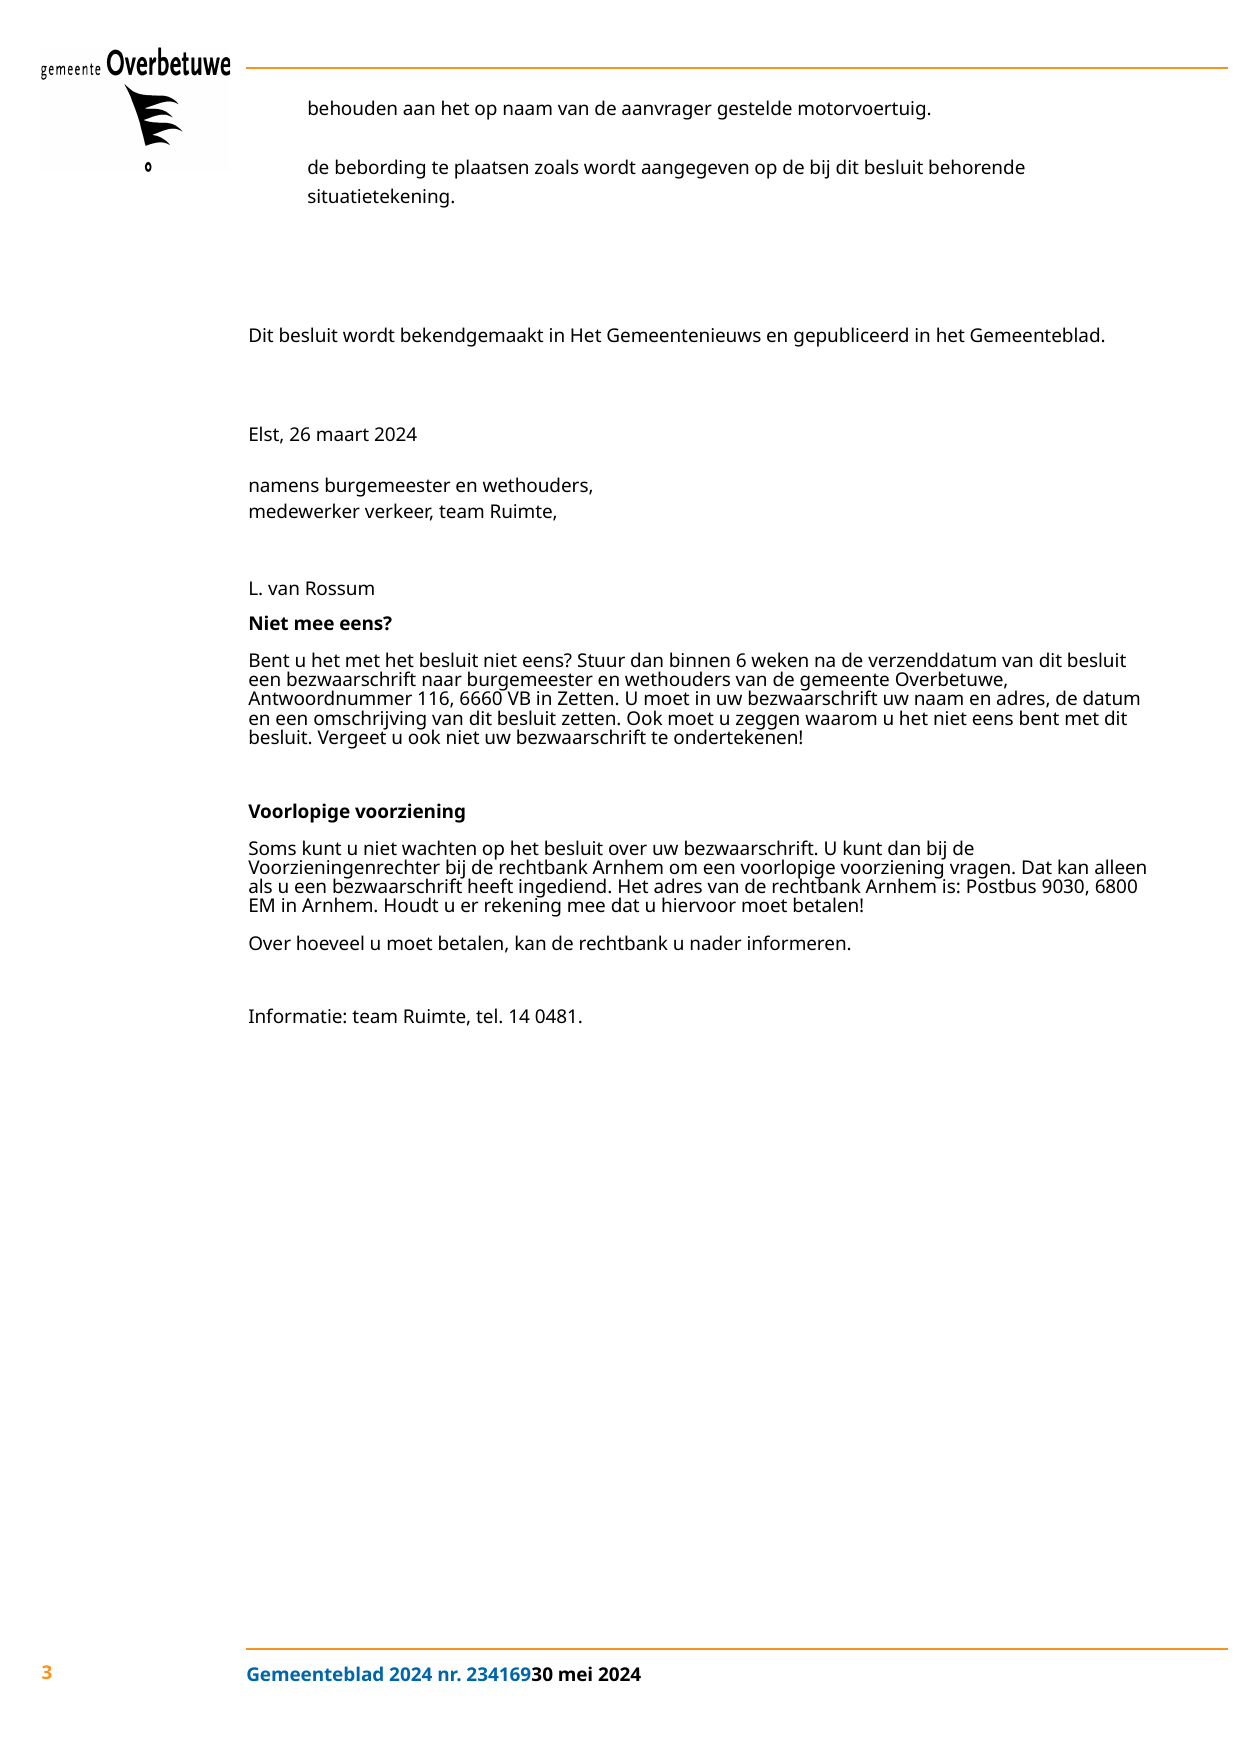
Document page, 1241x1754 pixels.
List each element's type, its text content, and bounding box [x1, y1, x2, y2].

text medewerker verkeer, team Ruimte, [248, 498, 1152, 524]
picture [41, 47, 231, 172]
text L. van Rossum [248, 575, 1152, 601]
text Informatie: team Ruimte, tel. 14 0481. [248, 1008, 1152, 1028]
text Elst, 26 maart 2024 [248, 421, 1152, 447]
text Bent u het met het besluit niet eens? Stuur dan binnen 6 weken na de verzenddatum van dit besluit een bezwaarschrift naar burgemeester en wethouders van de gemeente Overbetuwe, Antwoordnummer 116, 6660 VB in Zetten. U moet in uw bezwaarschrift uw naam en adres, de datum en een omschrijving van dit besluit zetten. Ook moet u zeggen waarom u het niet eens bent met dit besluit. Vergeet u ook niet uw bezwaarschrift te ondertekenen! [248, 652, 1152, 748]
text Voorlopige voorziening [248, 803, 1152, 822]
text Dit besluit wordt bekendgemaakt in Het Gemeentenieuws en gepubliceerd in het Gemeenteblad. [248, 323, 1152, 348]
list de bebording te plaatsen zoals wordt aangegeven op de bij dit besluit behorende situatietekening. [248, 154, 1152, 209]
list behouden aan het op naam van de aanvrager gestelde motorvoertuig. [248, 95, 1152, 121]
text Niet mee eens? [248, 615, 1152, 634]
text Soms kunt u niet wachten op het besluit over uw bezwaarschrift. U kunt dan bij de Voorzieningenrechter bij de rechtbank Arnhem om een voorlopige voorziening vragen. Dat kan alleen als u een bezwaarschrift heeft ingediend. Het adres van de rechtbank Arnhem is: Postbus 9030, 6800 EM in Arnhem. Houdt u er rekening mee dat u hiervoor moet betalen! [248, 840, 1152, 917]
text Over hoeveel u moet betalen, kan de rechtbank u nader informeren. [248, 934, 1152, 954]
text namens burgemeester en wethouders, [248, 472, 1152, 498]
